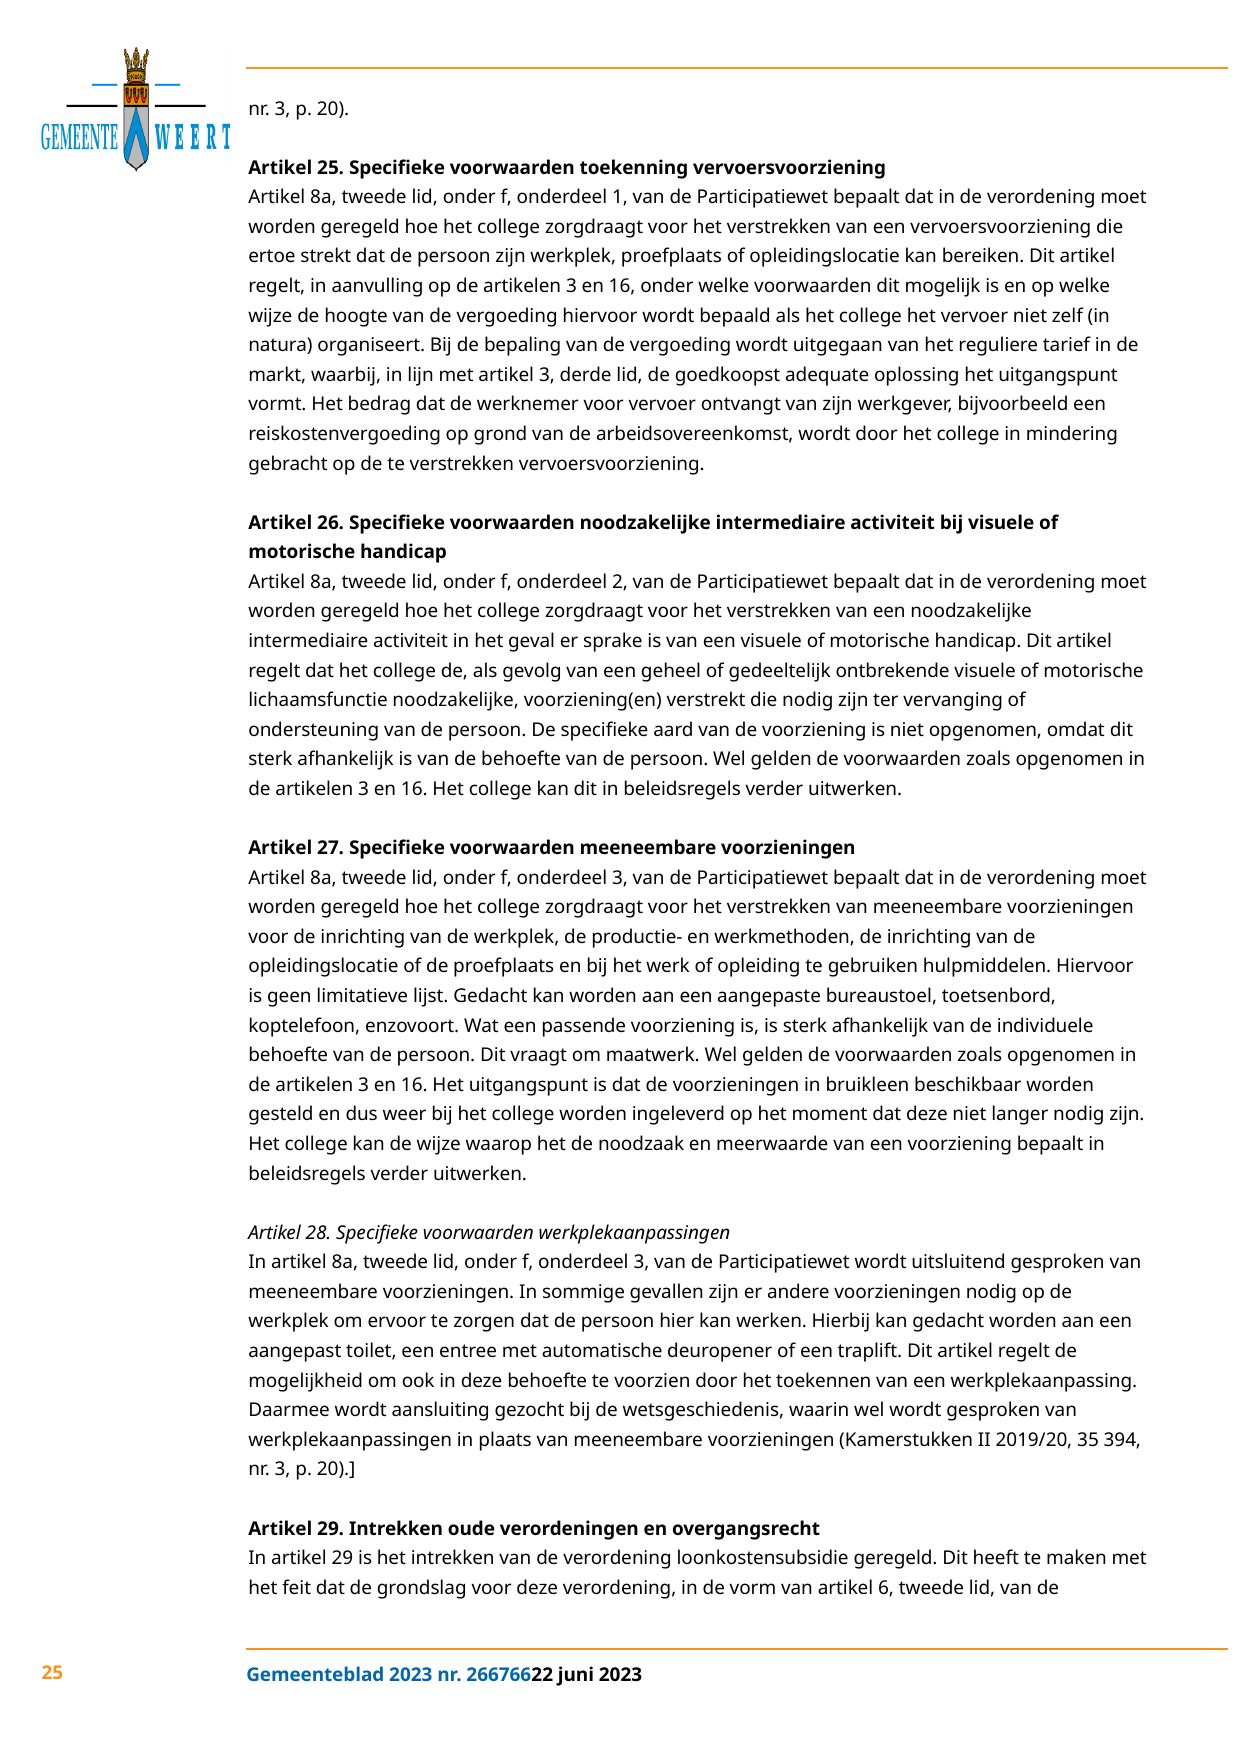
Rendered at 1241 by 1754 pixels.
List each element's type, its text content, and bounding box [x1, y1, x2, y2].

text Artikel 25. Specifieke voorwaarden toekenning vervoersvoorziening [248, 154, 1152, 180]
text nr. 3, p. 20). [248, 95, 1152, 121]
text Artikel 28. Specifieke voorwaarden werkplekaanpassingen [248, 1219, 1152, 1245]
text In artikel 29 is het intrekken van de verordening loonkostensubsidie geregeld. Dit heeft te maken met het feit dat de grondslag voor deze verordening, in de vorm van artikel 6, tweede lid, van de [248, 1544, 1152, 1600]
text Artikel 8a, tweede lid, onder f, onderdeel 2, van de Participatiewet bepaalt dat in de verordening moet worden geregeld hoe het college zorgdraagt voor het verstrekken van een noodzakelijke intermediaire activiteit in het geval er sprake is van een visuele of motorische handicap. Dit artikel regelt dat het college de, als gevolg van een geheel of gedeeltelijk ontbrekende visuele of motorische lichaamsfunctie noodzakelijke, voorziening(en) verstrekt die nodig zijn ter vervanging of ondersteuning van de persoon. De specifieke aard van de voorziening is niet opgenomen, omdat dit sterk afhankelijk is van de behoefte van de persoon. Wel gelden de voorwaarden zoals opgenomen in de artikelen 3 en 16. Het college kan dit in beleidsregels verder uitwerken. [248, 568, 1152, 801]
text Artikel 8a, tweede lid, onder f, onderdeel 1, van de Participatiewet bepaalt dat in de verordening moet worden geregeld hoe het college zorgdraagt voor het verstrekken van een vervoersvoorziening die ertoe strekt dat de persoon zijn werkplek, proefplaats of opleidingslocatie kan bereiken. Dit artikel regelt, in aanvulling op de artikelen 3 en 16, onder welke voorwaarden dit mogelijk is en op welke wijze de hoogte van de vergoeding hiervoor wordt bepaald als het college het vervoer niet zelf (in natura) organiseert. Bij de bepaling van de vergoeding wordt uitgegaan van het reguliere tarief in de markt, waarbij, in lijn met artikel 3, derde lid, de goedkoopst adequate oplossing het uitgangspunt vormt. Het bedrag dat de werknemer voor vervoer ontvangt van zijn werkgever, bijvoorbeeld een reiskostenvergoeding op grond van de arbeidsovereenkomst, wordt door het college in mindering gebracht op de te verstrekken vervoersvoorziening. [248, 183, 1152, 476]
text Artikel 29. Intrekken oude verordeningen en overgangsrecht [248, 1515, 1152, 1541]
text Artikel 8a, tweede lid, onder f, onderdeel 3, van de Participatiewet bepaalt dat in de verordening moet worden geregeld hoe het college zorgdraagt voor het verstrekken van meeneembare voorzieningen voor de inrichting van de werkplek, de productie- en werkmethoden, de inrichting van de opleidingslocatie of de proefplaats en bij het werk of opleiding te gebruiken hulpmiddelen. Hiervoor is geen limitatieve lijst. Gedacht kan worden aan een aangepaste bureaustoel, toetsenbord, koptelefoon, enzovoort. Wat een passende voorziening is, is sterk afhankelijk van de individuele behoefte van de persoon. Dit vraagt om maatwerk. Wel gelden de voorwaarden zoals opgenomen in de artikelen 3 en 16. Het uitgangspunt is dat de voorzieningen in bruikleen beschikbaar worden gesteld en dus weer bij het college worden ingeleverd op het moment dat deze niet langer nodig zijn. Het college kan de wijze waarop het de noodzaak en meerwaarde van een voorziening bepaalt in beleidsregels verder uitwerken. [248, 864, 1152, 1186]
picture [41, 47, 231, 172]
text Artikel 27. Specifieke voorwaarden meeneembare voorzieningen [248, 834, 1152, 860]
text In artikel 8a, tweede lid, onder f, onderdeel 3, van de Participatiewet wordt uitsluitend gesproken van meeneembare voorzieningen. In sommige gevallen zijn er andere voorzieningen nodig op de werkplek om ervoor te zorgen dat de persoon hier kan werken. Hierbij kan gedacht worden aan een aangepast toilet, een entree met automatische deuropener of een traplift. Dit artikel regelt de mogelijkheid om ook in deze behoefte te voorzien door het toekennen van een werkplekaanpassing. Daarmee wordt aansluiting gezocht bij de wetsgeschiedenis, waarin wel wordt gesproken van werkplekaanpassingen in plaats van meeneembare voorzieningen (Kamerstukken II 2019/20, 35 394, nr. 3, p. 20).] [248, 1248, 1152, 1481]
text Artikel 26. Specifieke voorwaarden noodzakelijke intermediaire activiteit bij visuele of motorische handicap [248, 509, 1152, 564]
